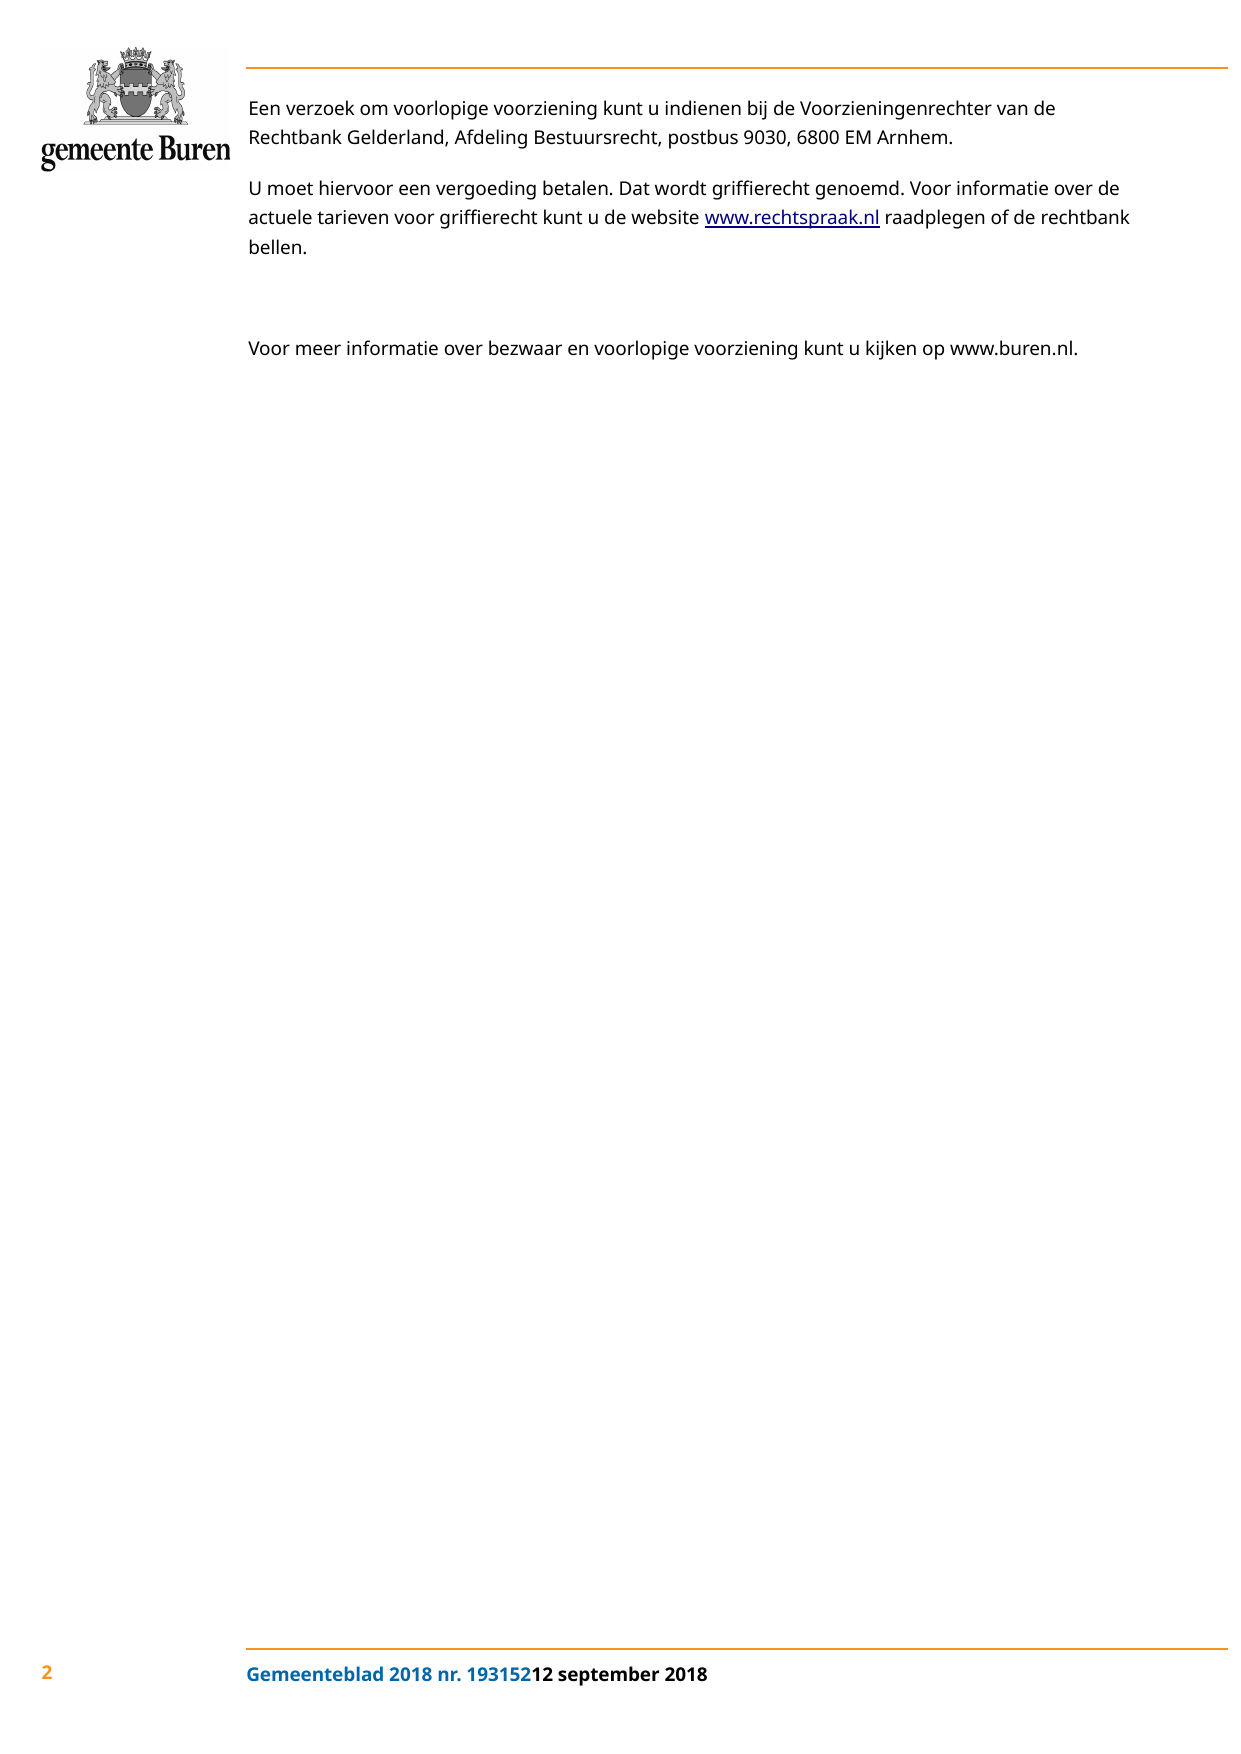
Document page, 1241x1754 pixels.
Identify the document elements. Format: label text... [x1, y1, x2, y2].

text Voor meer informatie over bezwaar en voorlopige voorziening kunt u kijken op www.buren.nl. [248, 335, 1152, 361]
text U moet hiervoor een vergoeding betalen. Dat wordt griffierecht genoemd. Voor informatie over de actuele tarieven voor griffierecht kunt u de website www.rechtspraak.nl raadplegen of de rechtbank bellen. [248, 175, 1152, 260]
text Een verzoek om voorlopige voorziening kunt u indienen bij de Voorzieningenrechter van de Rechtbank Gelderland, Afdeling Bestuursrecht, postbus 9030, 6800 EM Arnhem. [248, 95, 1152, 150]
picture [41, 47, 231, 172]
